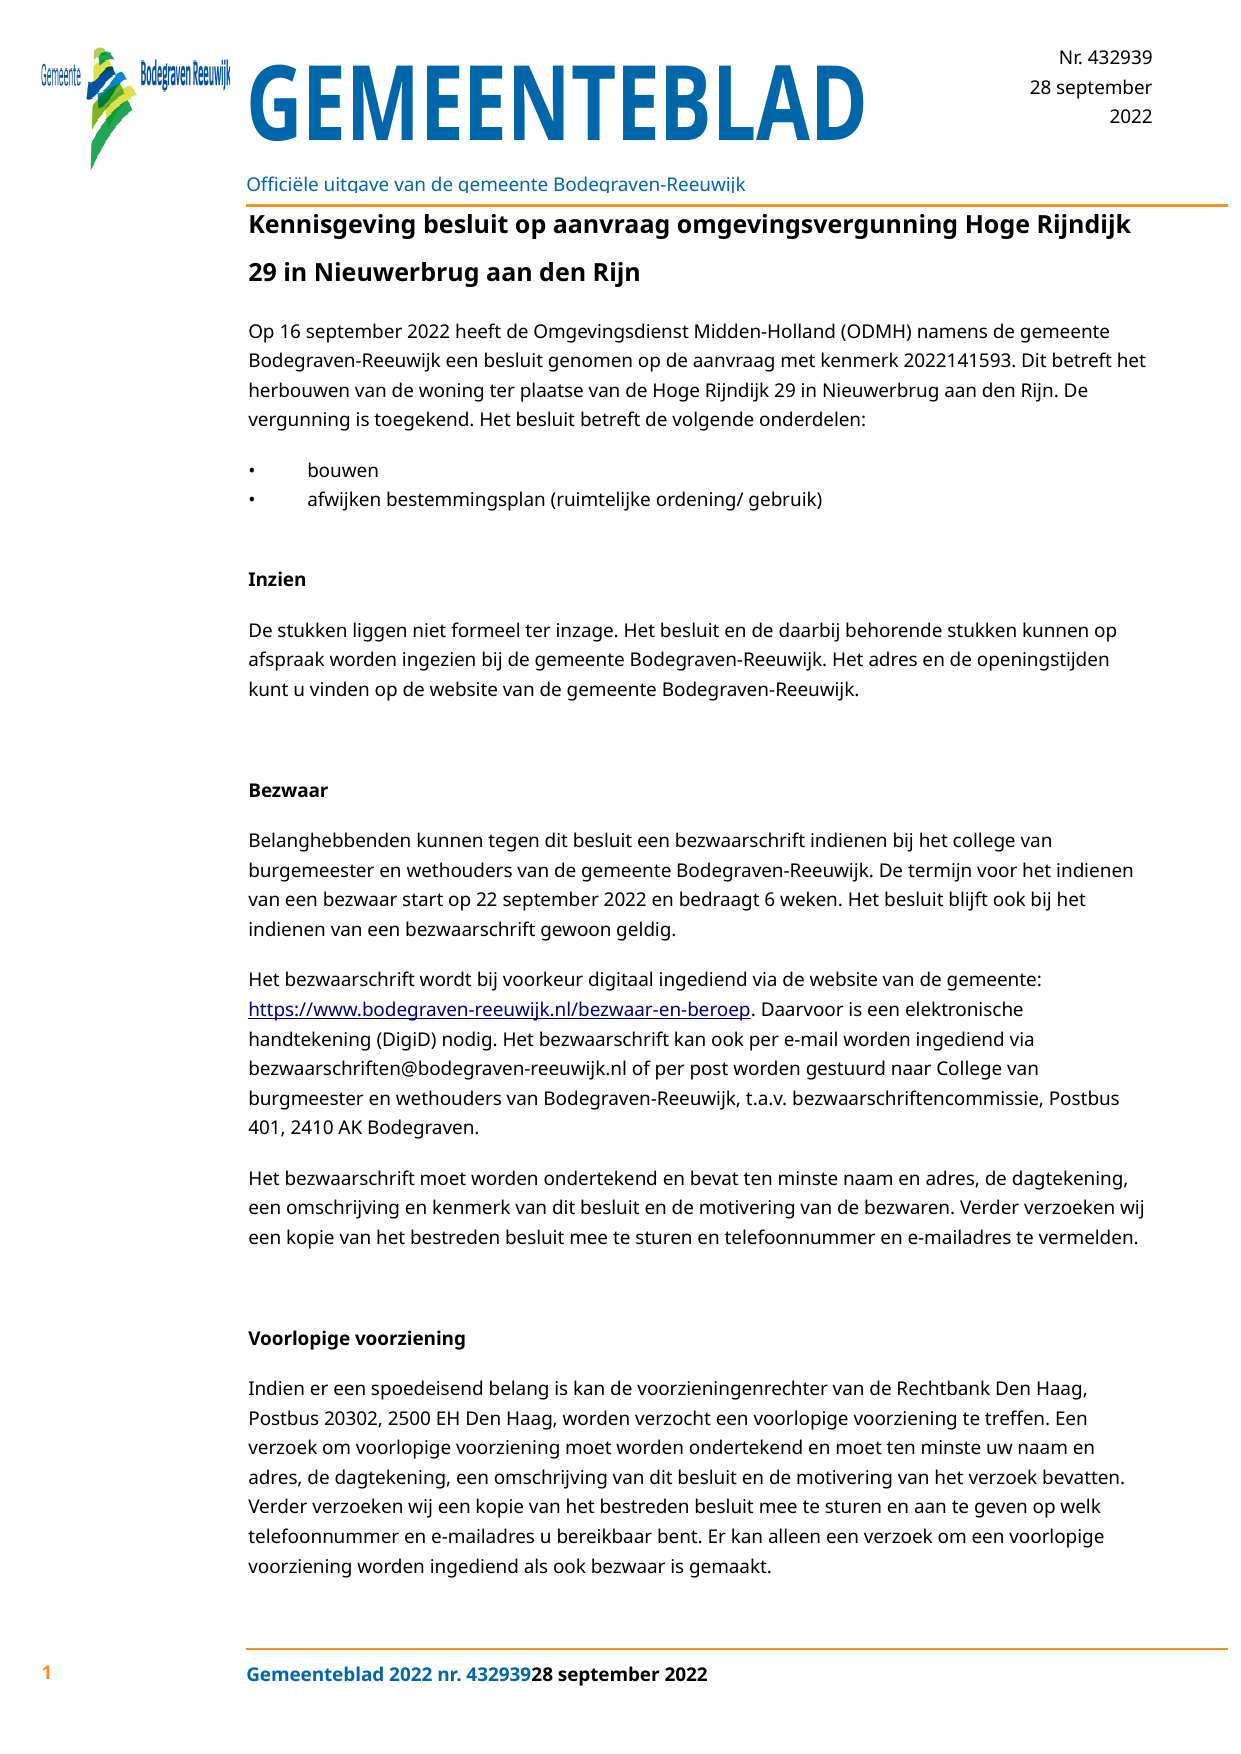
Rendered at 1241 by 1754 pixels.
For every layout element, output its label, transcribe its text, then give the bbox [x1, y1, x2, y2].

picture [41, 47, 231, 172]
text Op 16 september 2022 heeft de Omgevingsdienst Midden-Holland (ODMH) namens de gemeente Bodegraven-Reeuwijk een besluit genomen op de aanvraag met kenmerk 2022141593. Dit betreft het herbouwen van de woning ter plaatse van de Hoge Rijndijk 29 in Nieuwerbrug aan den Rijn. De vergunning is toegekend. Het besluit betreft de volgende onderdelen: [248, 318, 1152, 432]
text Het bezwaarschrift moet worden ondertekend en bevat ten minste naam en adres, de dagtekening, een omschrijving en kenmerk van dit besluit en de motivering van de bezwaren. Verder verzoeken wij een kopie van het bestreden besluit mee te sturen en telefoonnummer en e-mailadres te vermelden. [248, 1165, 1152, 1250]
text Voorlopige voorziening [248, 1325, 1152, 1351]
text Bezwaar [248, 777, 1152, 803]
text Belanghebbenden kunnen tegen dit besluit een bezwaarschrift indienen bij het college van burgemeester en wethouders van de gemeente Bodegraven-Reeuwijk. De termijn voor het indienen van een bezwaar start op 22 september 2022 en bedraagt 6 weken. Het besluit blijft ook bij het indienen van een bezwaarschrift gewoon geldig. [248, 827, 1152, 942]
text Kennisgeving besluit op aanvraag omgevingsvergunning Hoge Rijndijk 29 in Nieuwerbrug aan den Rijn [248, 207, 1152, 288]
text Indien er een spoedeisend belang is kan de voorzieningenrechter van de Rechtbank Den Haag, Postbus 20302, 2500 EH Den Haag, worden verzocht een voorlopige voorziening te treffen. Een verzoek om voorlopige voorziening moet worden ondertekend en moet ten minste uw naam en adres, de dagtekening, een omschrijving van dit besluit en de motivering van het verzoek bevatten. Verder verzoeken wij een kopie van het bestreden besluit mee te sturen en aan te geven op welk telefoonnummer en e-mailadres u bereikbaar bent. Er kan alleen een verzoek om een voorlopige voorziening worden ingediend als ook bezwaar is gemaakt. [248, 1375, 1152, 1579]
list afwijken bestemmingsplan (ruimtelijke ordening/ gebruik) [248, 487, 1152, 512]
text De stukken liggen niet formeel ter inzage. Het besluit en de daarbij behorende stukken kunnen op afspraak worden ingezien bij de gemeente Bodegraven-Reeuwijk. Het adres en de openingstijden kunt u vinden op de website van de gemeente Bodegraven-Reeuwijk. [248, 617, 1152, 702]
list bouwen [248, 457, 1152, 483]
text Inzien [248, 567, 1152, 592]
text Het bezwaarschrift wordt bij voorkeur digitaal ingediend via de website van de gemeente: https://www.bodegraven-reeuwijk.nl/bezwaar-en-beroep. Daarvoor is een elektronische handtekening (DigiD) nodig. Het bezwaarschrift kan ook per e-mail worden ingediend via bezwaarschriften@bodegraven-reeuwijk.nl of per post worden gestuurd naar College van burgmeester en wethouders van Bodegraven-Reeuwijk, t.a.v. bezwaarschriftencommissie, Postbus 401, 2410 AK Bodegraven. [248, 967, 1152, 1140]
